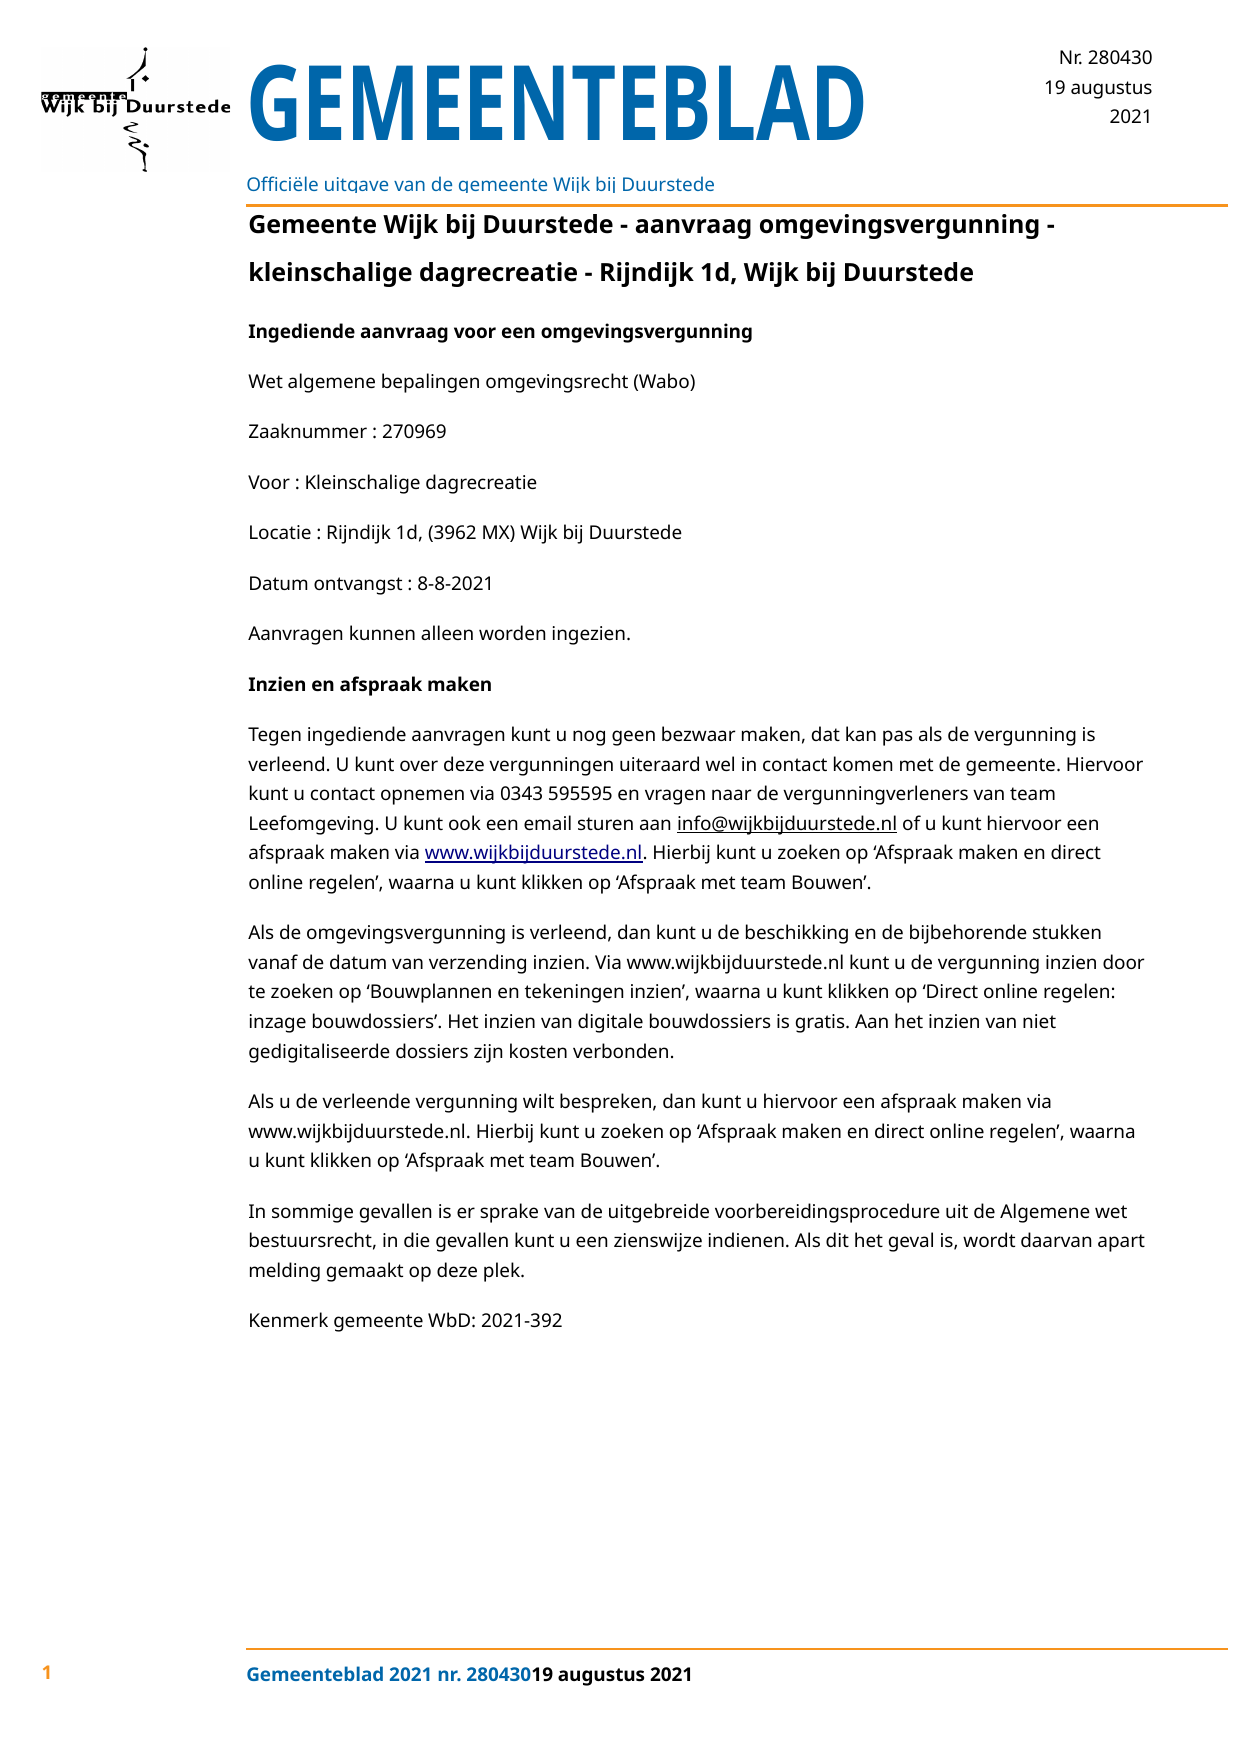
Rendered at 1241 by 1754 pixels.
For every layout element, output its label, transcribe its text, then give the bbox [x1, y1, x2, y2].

text Voor : Kleinschalige dagrecreatie [248, 469, 1152, 495]
text Locatie : Rijndijk 1d, (3962 MX) Wijk bij Duurstede [248, 519, 1152, 545]
text Gemeente Wijk bij Duurstede - aanvraag omgevingsvergunning - kleinschalige dagrecreatie - Rijndijk 1d, Wijk bij Duurstede [248, 207, 1152, 288]
text Ingediende aanvraag voor een omgevingsvergunning [248, 318, 1152, 344]
text Wet algemene bepalingen omgevingsrecht (Wabo) [248, 368, 1152, 394]
text Datum ontvangst : 8-8-2021 [248, 570, 1152, 596]
text Tegen ingediende aanvragen kunt u nog geen bezwaar maken, dat kan pas als de vergunning is verleend. U kunt over deze vergunningen uiteraard wel in contact komen met de gemeente. Hiervoor kunt u contact opnemen via 0343 595595 en vragen naar de vergunningverleners van team Leefomgeving. U kunt ook een email sturen aan info@wijkbijduurstede.nl of u kunt hiervoor een afspraak maken via www.wijkbijduurstede.nl. Hierbij kunt u zoeken op ‘Afspraak maken en direct online regelen’, waarna u kunt klikken op ‘Afspraak met team Bouwen’. [248, 721, 1152, 895]
text Als u de verleende vergunning wilt bespreken, dan kunt u hiervoor een afspraak maken via www.wijkbijduurstede.nl. Hierbij kunt u zoeken op ‘Afspraak maken en direct online regelen’, waarna u kunt klikken op ‘Afspraak met team Bouwen’. [248, 1088, 1152, 1173]
text Kenmerk gemeente WbD: 2021-392 [248, 1307, 1152, 1333]
text In sommige gevallen is er sprake van de uitgebreide voorbereidingsprocedure uit de Algemene wet bestuursrecht, in die gevallen kunt u een zienswijze indienen. Als dit het geval is, wordt daarvan apart melding gemaakt op deze plek. [248, 1198, 1152, 1283]
text Inzien en afspraak maken [248, 671, 1152, 697]
text Aanvragen kunnen alleen worden ingezien. [248, 620, 1152, 646]
text Als de omgevingsvergunning is verleend, dan kunt u de beschikking en de bijbehorende stukken vanaf de datum van verzending inzien. Via www.wijkbijduurstede.nl kunt u de vergunning inzien door te zoeken op ‘Bouwplannen en tekeningen inzien’, waarna u kunt klikken op ‘Direct online regelen: inzage bouwdossiers’. Het inzien van digitale bouwdossiers is gratis. Aan het inzien van niet gedigitaliseerde dossiers zijn kosten verbonden. [248, 919, 1152, 1064]
picture [41, 47, 231, 172]
text Zaaknummer : 270969 [248, 419, 1152, 444]
